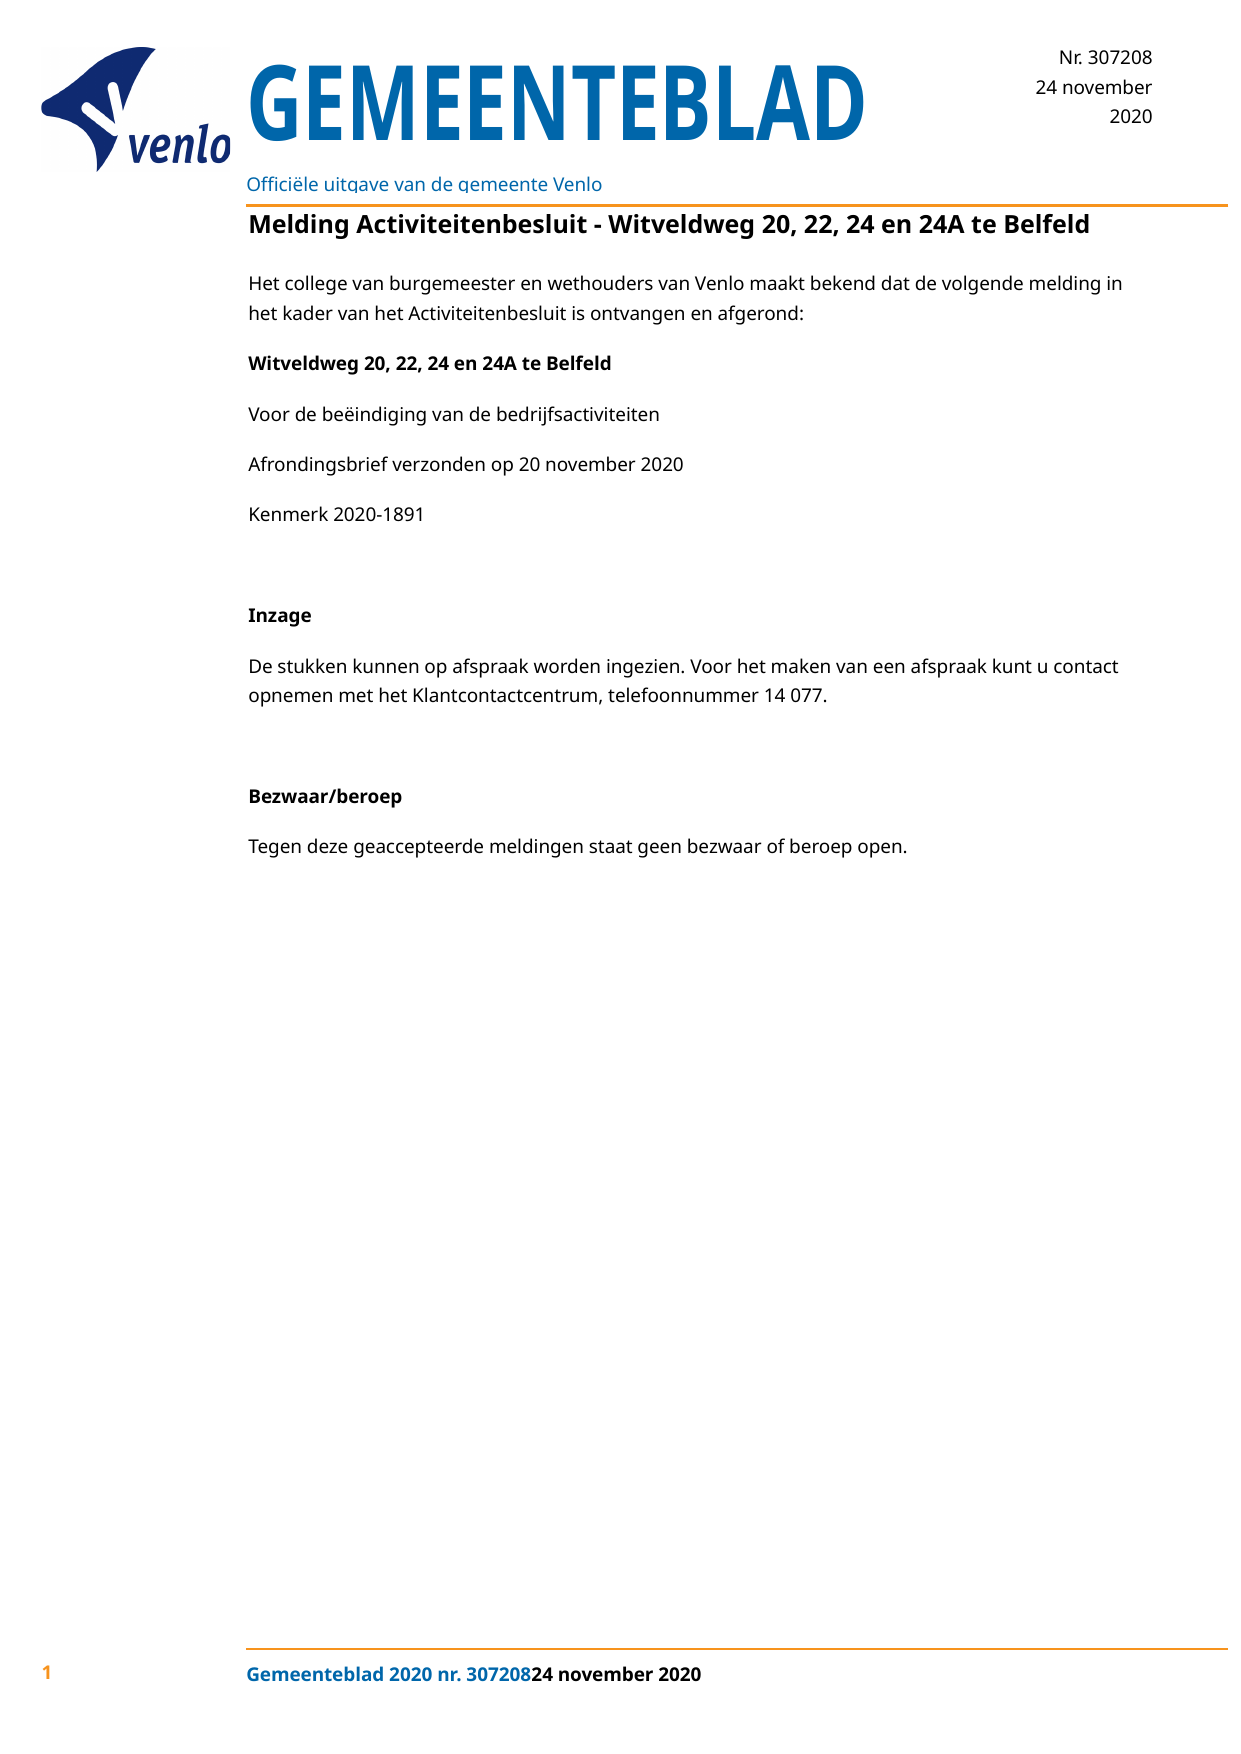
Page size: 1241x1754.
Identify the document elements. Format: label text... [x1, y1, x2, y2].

text Tegen deze geaccepteerde meldingen staat geen bezwaar of beroep open. [248, 834, 1152, 859]
text Afrondingsbrief verzonden op 20 november 2020 [248, 451, 1152, 477]
text Voor de beëindiging van de bedrijfsactiviteiten [248, 401, 1152, 426]
text Bezwaar/beroep [248, 783, 1152, 809]
text Inzage [248, 602, 1152, 628]
text Het college van burgemeester en wethouders van Venlo maakt bekend dat de volgende melding in het kader van het Activiteitenbesluit is ontvangen en afgerond: [248, 270, 1152, 326]
text Melding Activiteitenbesluit - Witveldweg 20, 22, 24 en 24A te Belfeld [248, 207, 1152, 241]
picture [41, 47, 231, 172]
text Kenmerk 2020-1891 [248, 502, 1152, 527]
text Witveldweg 20, 22, 24 en 24A te Belfeld [248, 350, 1152, 376]
text De stukken kunnen op afspraak worden ingezien. Voor het maken van een afspraak kunt u contact opnemen met het Klantcontactcentrum, telefoonnummer 14 077. [248, 653, 1152, 708]
